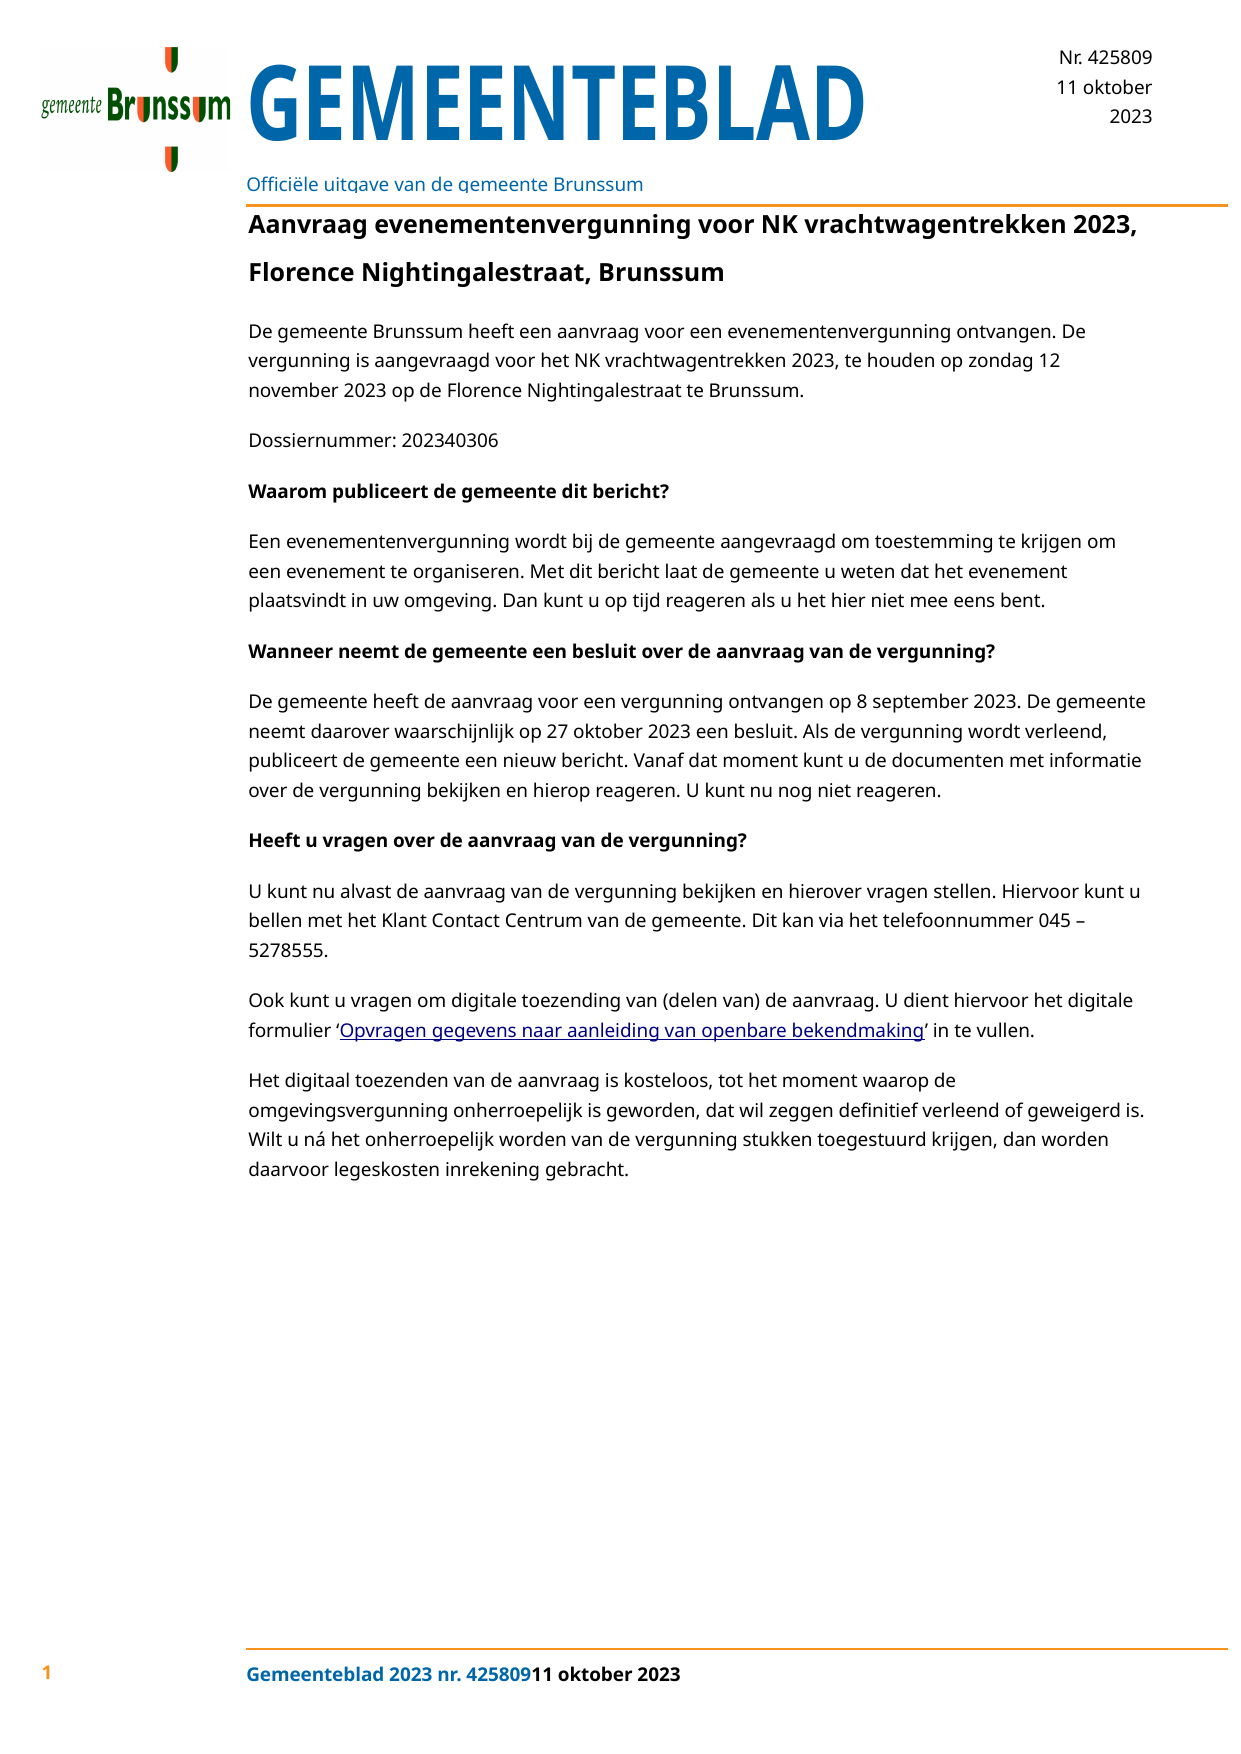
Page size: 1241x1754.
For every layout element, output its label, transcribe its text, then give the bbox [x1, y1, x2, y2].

picture [41, 47, 231, 172]
text Het digitaal toezenden van de aanvraag is kosteloos, tot het moment waarop de omgevingsvergunning onherroepelijk is geworden, dat wil zeggen definitief verleend of geweigerd is. Wilt u ná het onherroepelijk worden van de vergunning stukken toegestuurd krijgen, dan worden daarvoor legeskosten inrekening gebracht. [248, 1067, 1152, 1182]
text Ook kunt u vragen om digitale toezending van (delen van) de aanvraag. U dient hiervoor het digitale formulier ‘Opvragen gegevens naar aanleiding van openbare bekendmaking’ in te vullen. [248, 987, 1152, 1043]
text U kunt nu alvast de aanvraag van de vergunning bekijken en hierover vragen stellen. Hiervoor kunt u bellen met het Klant Contact Centrum van de gemeente. Dit kan via het telefoonnummer 045 – 5278555. [248, 878, 1152, 963]
text Dossiernummer: 202340306 [248, 427, 1152, 453]
text Aanvraag evenementenvergunning voor NK vrachtwagentrekken 2023, Florence Nightingalestraat, Brunssum [248, 207, 1152, 288]
text Waarom publiceert de gemeente dit bericht? [248, 478, 1152, 504]
text De gemeente heeft de aanvraag voor een vergunning ontvangen op 8 september 2023. De gemeente neemt daarover waarschijnlijk op 27 oktober 2023 een besluit. Als de vergunning wordt verleend, publiceert de gemeente een nieuw bericht. Vanaf dat moment kunt u de documenten met informatie over de vergunning bekijken en hierop reageren. U kunt nu nog niet reageren. [248, 688, 1152, 803]
text Een evenementenvergunning wordt bij de gemeente aangevraagd om toestemming te krijgen om een evenement te organiseren. Met dit bericht laat de gemeente u weten dat het evenement plaatsvindt in uw omgeving. Dan kunt u op tijd reageren als u het hier niet mee eens bent. [248, 528, 1152, 613]
text De gemeente Brunssum heeft een aanvraag voor een evenementenvergunning ontvangen. De vergunning is aangevraagd voor het NK vrachtwagentrekken 2023, te houden op zondag 12 november 2023 op de Florence Nightingalestraat te Brunssum. [248, 318, 1152, 403]
text Wanneer neemt de gemeente een besluit over de aanvraag van de vergunning? [248, 638, 1152, 664]
text Heeft u vragen over de aanvraag van de vergunning? [248, 827, 1152, 853]
